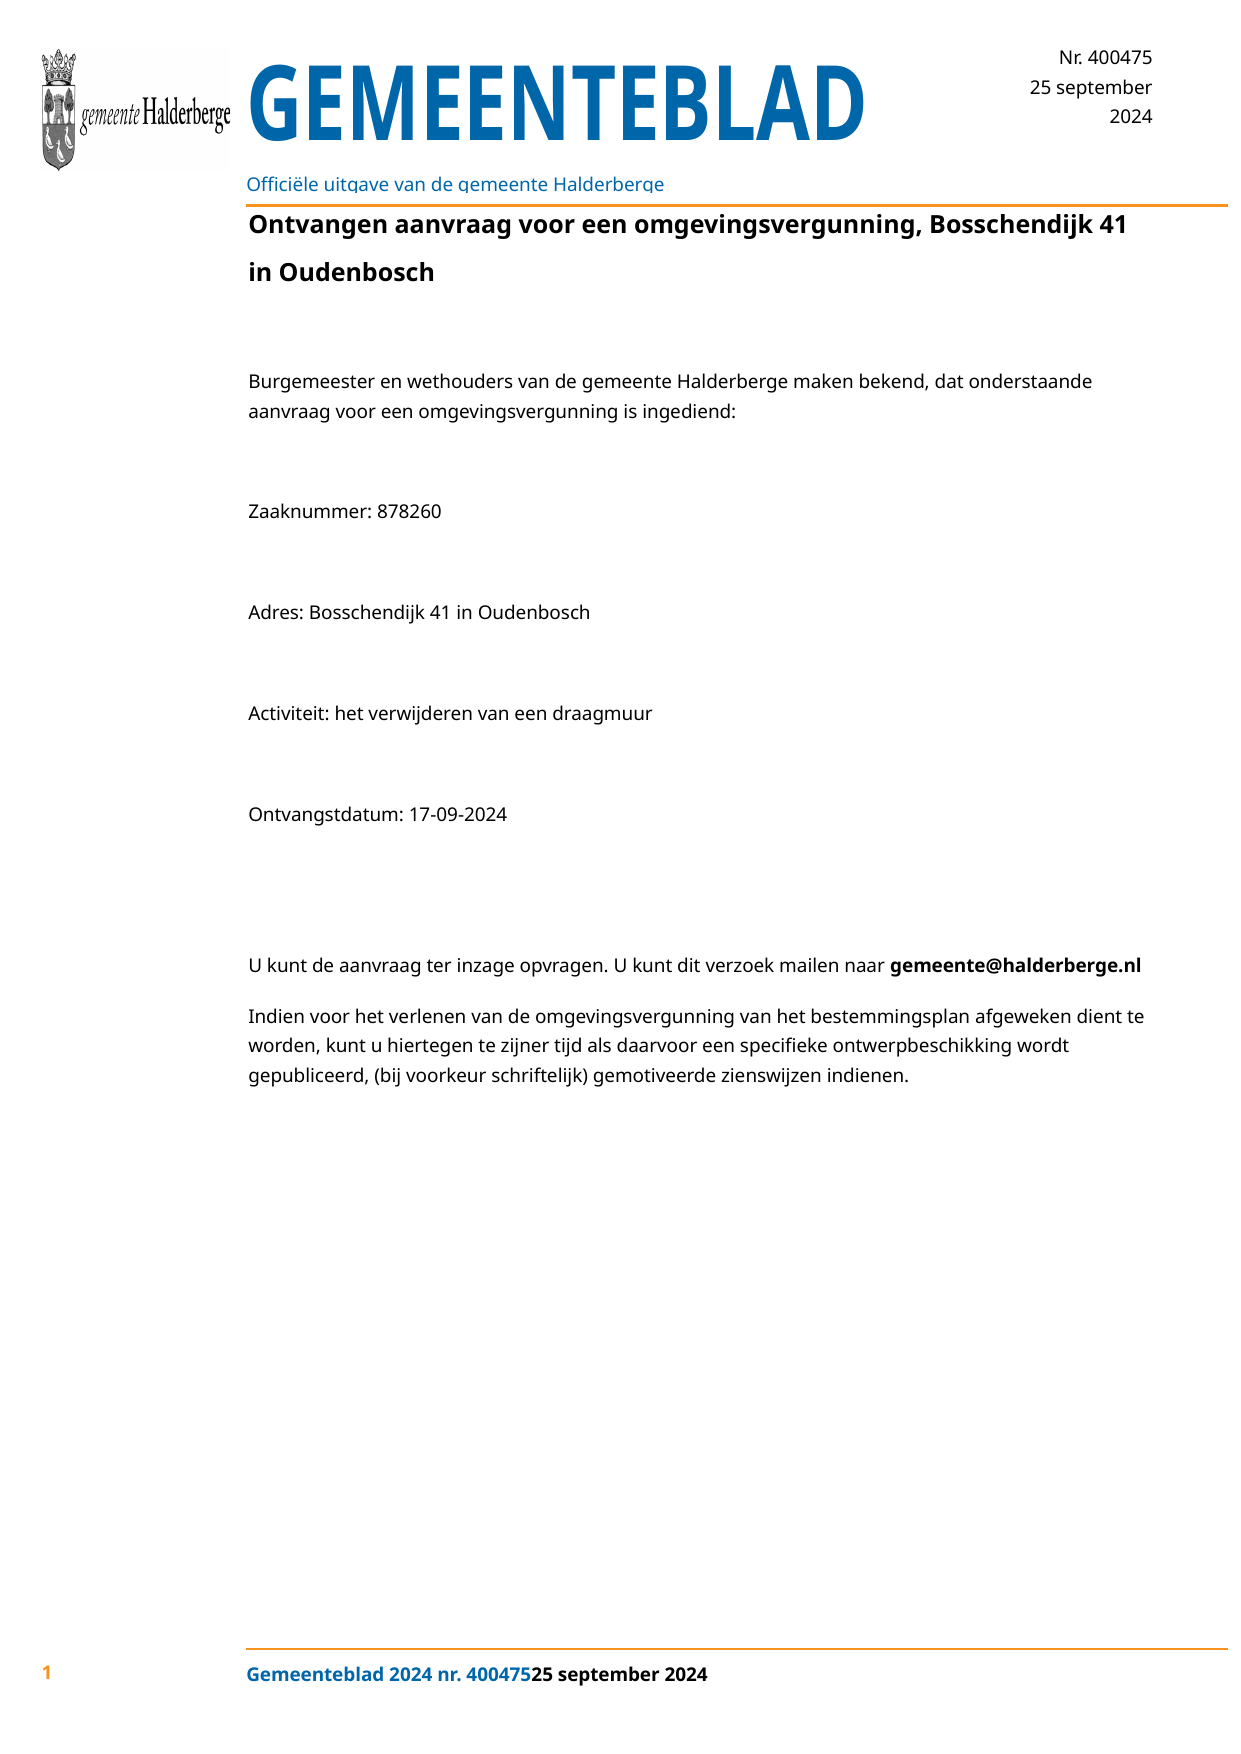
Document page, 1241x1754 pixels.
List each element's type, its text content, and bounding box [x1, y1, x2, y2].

text Indien voor het verlenen van de omgevingsvergunning van het bestemmingsplan afgeweken dient te worden, kunt u hiertegen te zijner tijd als daarvoor een specifieke ontwerpbeschikking wordt gepubliceerd, (bij voorkeur schriftelijk) gemotiveerde zienswijzen indienen. [248, 1003, 1152, 1088]
text U kunt de aanvraag ter inzage opvragen. U kunt dit verzoek mailen naar gemeente@halderberge.nl [248, 952, 1152, 978]
text Activiteit: het verwijderen van een draagmuur [248, 700, 1152, 726]
text Burgemeester en wethouders van de gemeente Halderberge maken bekend, dat onderstaande aanvraag voor een omgevingsvergunning is ingediend: [248, 368, 1152, 424]
text Zaaknummer: 878260 [248, 499, 1152, 524]
text Ontvangen aanvraag voor een omgevingsvergunning, Bosschendijk 41 in Oudenbosch [248, 207, 1152, 288]
text Ontvangstdatum: 17-09-2024 [248, 801, 1152, 827]
picture [41, 47, 231, 172]
text Adres: Bosschendijk 41 in Oudenbosch [248, 599, 1152, 625]
